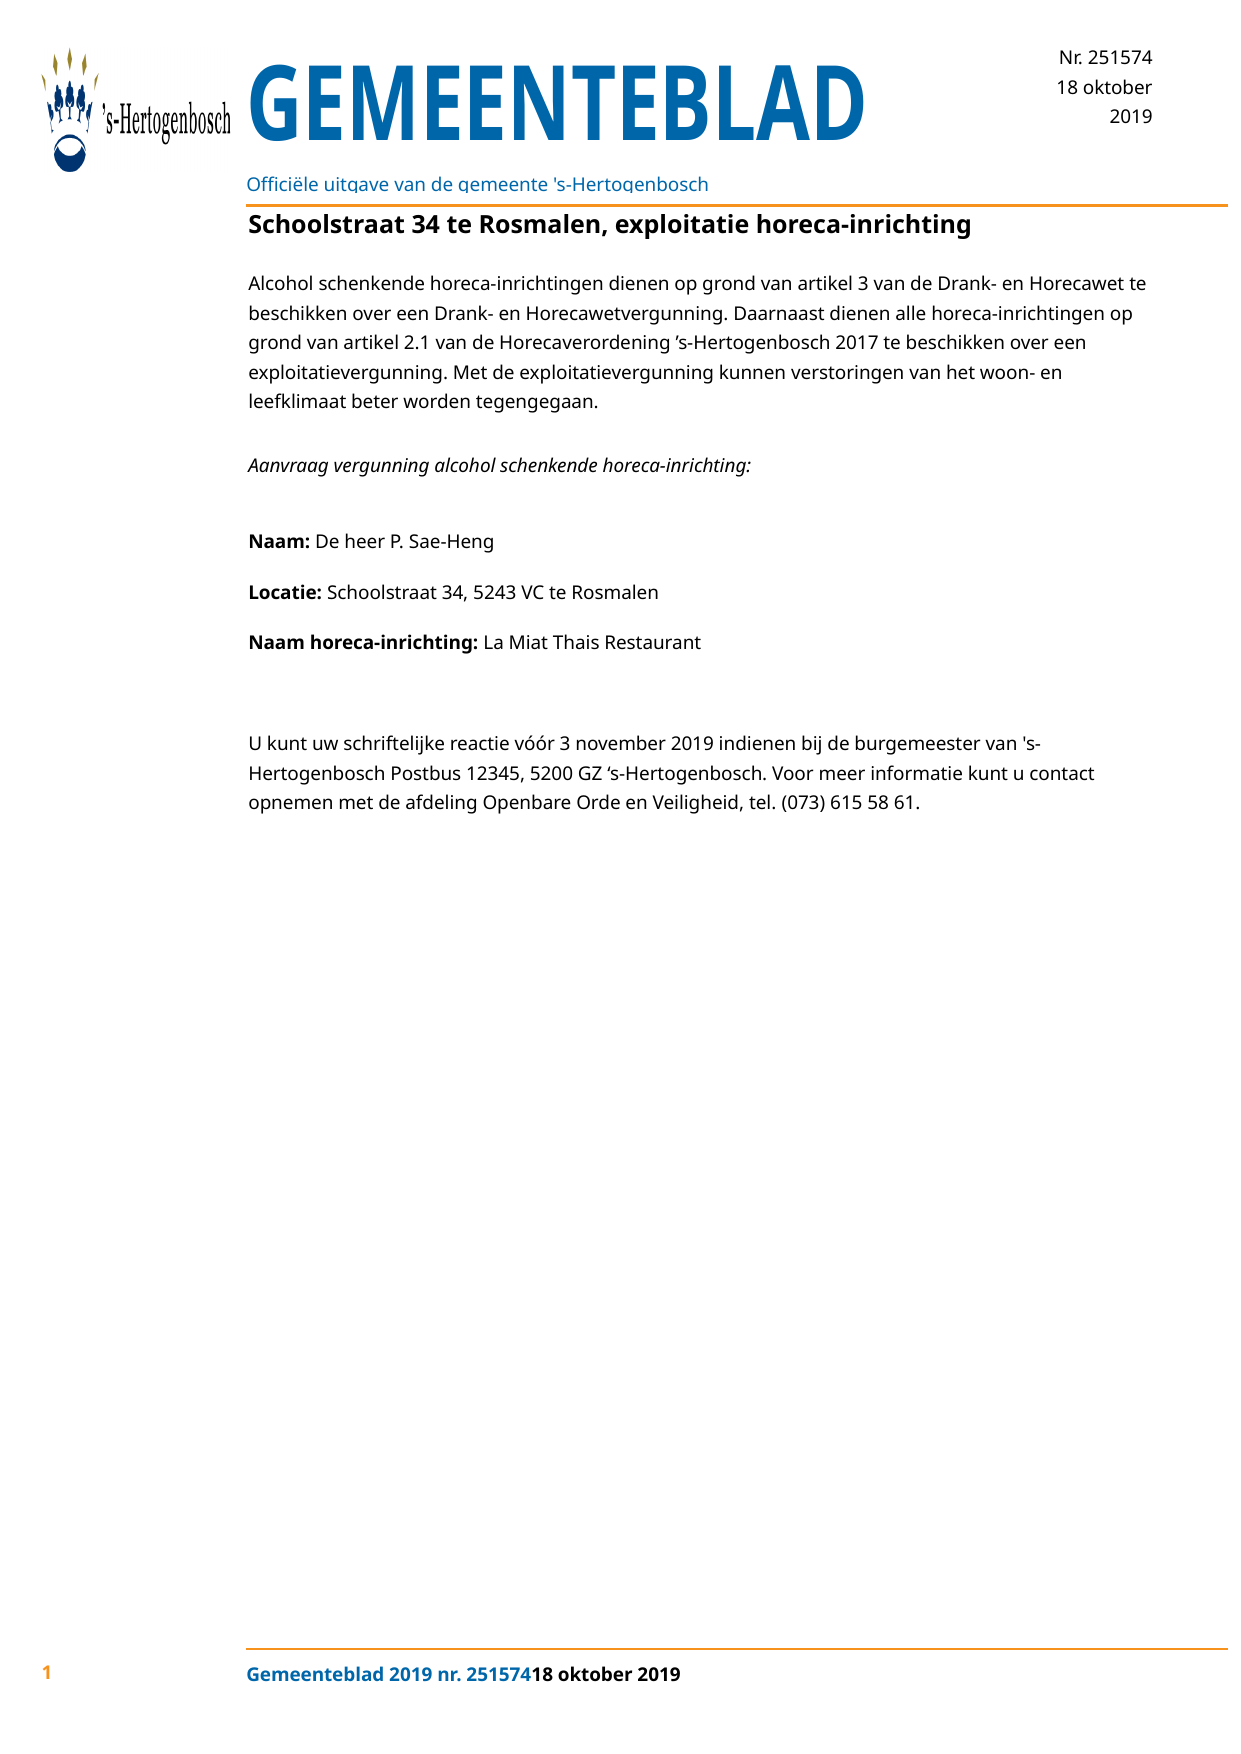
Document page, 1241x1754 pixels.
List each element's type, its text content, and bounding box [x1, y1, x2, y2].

picture [41, 47, 231, 172]
text Schoolstraat 34 te Rosmalen, exploitatie horeca-inrichting [248, 207, 1152, 241]
text Locatie: Schoolstraat 34, 5243 VC te Rosmalen [248, 579, 1152, 605]
text Aanvraag vergunning alcohol schenkende horeca-inrichting: [248, 453, 1152, 478]
text Alcohol schenkende horeca-inrichtingen dienen op grond van artikel 3 van de Drank- en Horecawet te beschikken over een Drank- en Horecawetvergunning. Daarnaast dienen alle horeca-inrichtingen op grond van artikel 2.1 van de Horecaverordening ’s-Hertogenbosch 2017 te beschikken over een exploitatievergunning. Met de exploitatievergunning kunnen verstoringen van het woon- en leefklimaat beter worden tegengegaan. [248, 270, 1152, 414]
text U kunt uw schriftelijke reactie vóór 3 november 2019 indienen bij de burgemeester van 's-Hertogenbosch Postbus 12345, 5200 GZ ‘s-Hertogenbosch. Voor meer informatie kunt u contact opnemen met de afdeling Openbare Orde en Veiligheid, tel. (073) 615 58 61. [248, 730, 1152, 815]
text Naam: De heer P. Sae-Heng [248, 529, 1152, 554]
text Naam horeca-inrichting: La Miat Thais Restaurant [248, 629, 1152, 655]
